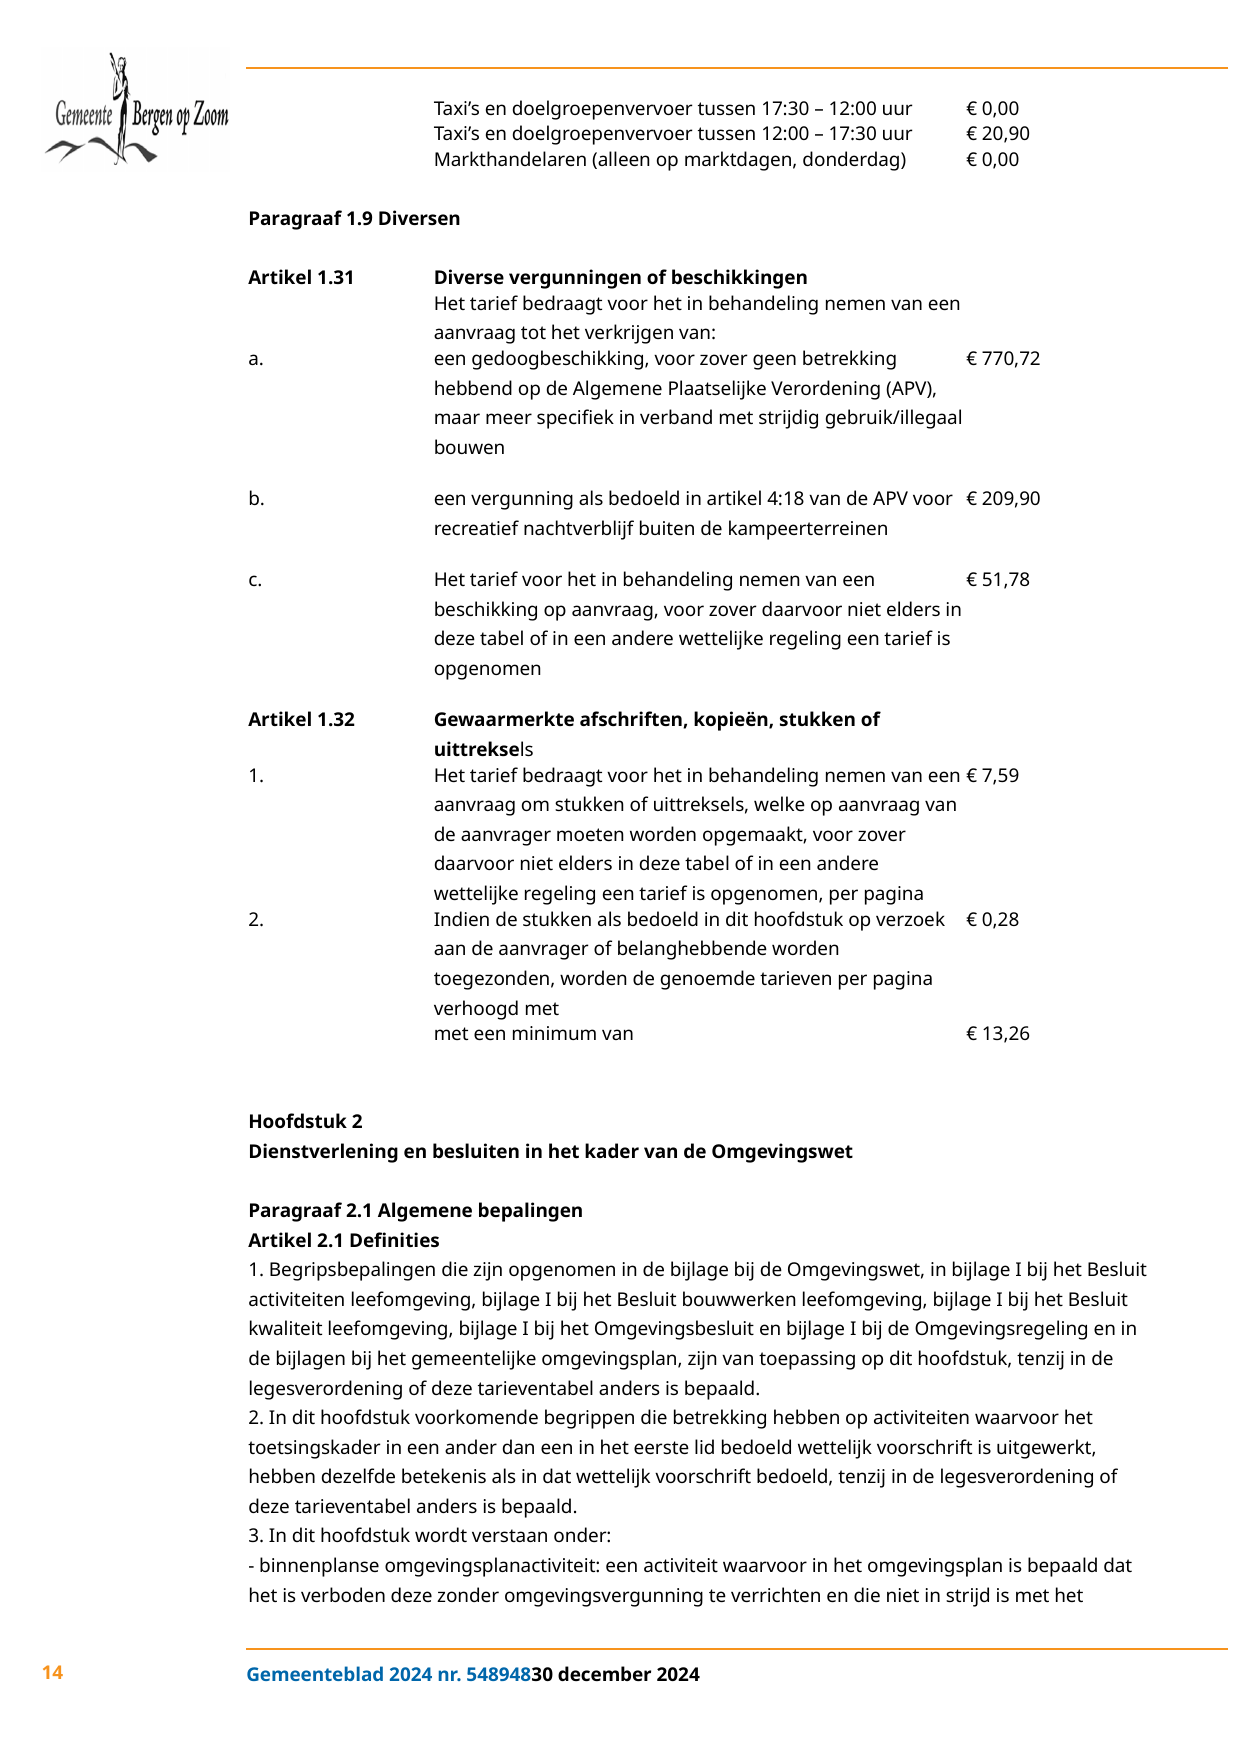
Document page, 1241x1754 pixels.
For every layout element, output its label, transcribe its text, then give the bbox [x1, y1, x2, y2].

table_cell € 51,78 [966, 566, 1152, 681]
table_header Diverse vergunningen of beschikkingen [434, 264, 966, 290]
table_header Artikel 1.31 [248, 264, 433, 290]
table_cell € 13,26 [966, 1020, 1152, 1046]
table_cell € 770,72 [966, 345, 1152, 459]
table_cell b. [248, 485, 433, 541]
table_cell 1. [248, 762, 433, 906]
table_cell € 20,90 [966, 121, 1152, 146]
table_cell [966, 460, 1152, 485]
table_cell 2. [248, 906, 433, 1020]
table_cell [966, 681, 1152, 707]
table_cell [248, 681, 433, 707]
table_cell € 0,00 [966, 146, 1152, 172]
table_cell [966, 707, 1152, 762]
table_cell een gedoogbeschikking, voor zover geen betrekking hebbend op de Algemene Plaatselijke Verordening (APV), maar meer specifiek in verband met strijdig gebruik/illegaal bouwen [434, 345, 966, 459]
table_cell [248, 460, 433, 485]
text - binnenplanse omgevingsplanactiviteit: een activiteit waarvoor in het omgevingsplan is bepaald dat het is verboden deze zonder omgevingsvergunning te verrichten en die niet in strijd is met het [248, 1552, 1152, 1608]
text Paragraaf 2.1 Algemene bepalingen [248, 1197, 1152, 1223]
table_cell [966, 290, 1152, 345]
text Paragraaf 1.9 Diversen [248, 205, 1152, 231]
table_cell een vergunning als bedoeld in artikel 4:18 van de APV voor recreatief nachtverblijf buiten de kampeerterreinen [434, 485, 966, 541]
table_cell € 209,90 [966, 485, 1152, 541]
picture [41, 47, 231, 172]
table_cell [434, 460, 966, 485]
table_header [966, 264, 1152, 290]
table_cell Het tarief voor het in behandeling nemen van een beschikking op aanvraag, voor zover daarvoor niet elders in deze tabel of in een andere wettelijke regeling een tarief is opgenomen [434, 566, 966, 681]
table_cell € 7,59 [966, 762, 1152, 906]
table_cell [248, 121, 433, 146]
table_cell € 0,00 [966, 95, 1152, 121]
text 3. In dit hoofdstuk wordt verstaan onder: [248, 1523, 1152, 1548]
table_cell Markthandelaren (alleen op marktdagen, donderdag) [434, 146, 966, 172]
table_cell [434, 541, 966, 566]
table_cell Gewaarmerkte afschriften, kopieën, stukken of uittreksels [434, 707, 966, 762]
table_cell Indien de stukken als bedoeld in dit hoofdstuk op verzoek aan de aanvrager of belanghebbende worden toegezonden, worden de genoemde tarieven per pagina verhoogd met [434, 906, 966, 1020]
table_cell [248, 146, 433, 172]
text Dienstverlening en besluiten in het kader van de Omgevingswet [248, 1138, 1152, 1164]
text Artikel 2.1 Definities [248, 1227, 1152, 1253]
table_cell met een minimum van [434, 1020, 966, 1046]
table_cell € 0,28 [966, 906, 1152, 1020]
text Hoofdstuk 2 [248, 1108, 1152, 1134]
text 2. In dit hoofdstuk voorkomende begrippen die betrekking hebben op activiteiten waarvoor het toetsingskader in een ander dan een in het eerste lid bedoeld wettelijk voorschrift is uitgewerkt, hebben dezelfde betekenis als in dat wettelijk voorschrift bedoeld, tenzij in de legesverordening of deze tarieventabel anders is bepaald. [248, 1404, 1152, 1519]
table_cell [248, 95, 433, 121]
table_cell [966, 541, 1152, 566]
table_cell Taxi’s en doelgroepenvervoer tussen 12:00 – 17:30 uur [434, 121, 966, 146]
table_cell Het tarief bedraagt voor het in behandeling nemen van een aanvraag om stukken of uittreksels, welke op aanvraag van de aanvrager moeten worden opgemaakt, voor zover daarvoor niet elders in deze tabel of in een andere wettelijke regeling een tarief is opgenomen, per pagina [434, 762, 966, 906]
table_cell [248, 1020, 433, 1046]
text 1. Begripsbepalingen die zijn opgenomen in de bijlage bij de Omgevingswet, in bijlage I bij het Besluit activiteiten leefomgeving, bijlage I bij het Besluit bouwwerken leefomgeving, bijlage I bij het Besluit kwaliteit leefomgeving, bijlage I bij het Omgevingsbesluit en bijlage I bij de Omgevingsregeling en in de bijlagen bij het gemeentelijke omgevingsplan, zijn van toepassing op dit hoofdstuk, tenzij in de legesverordening of deze tarieventabel anders is bepaald. [248, 1256, 1152, 1401]
table_cell c. [248, 566, 433, 681]
table_cell a. [248, 345, 433, 459]
table_cell [434, 681, 966, 707]
table_cell Taxi’s en doelgroepenvervoer tussen 17:30 – 12:00 uur [434, 95, 966, 121]
table_cell [248, 290, 433, 345]
table_cell [248, 541, 433, 566]
table_cell Artikel 1.32 [248, 707, 433, 762]
table_cell Het tarief bedraagt voor het in behandeling nemen van een aanvraag tot het verkrijgen van: [434, 290, 966, 345]
